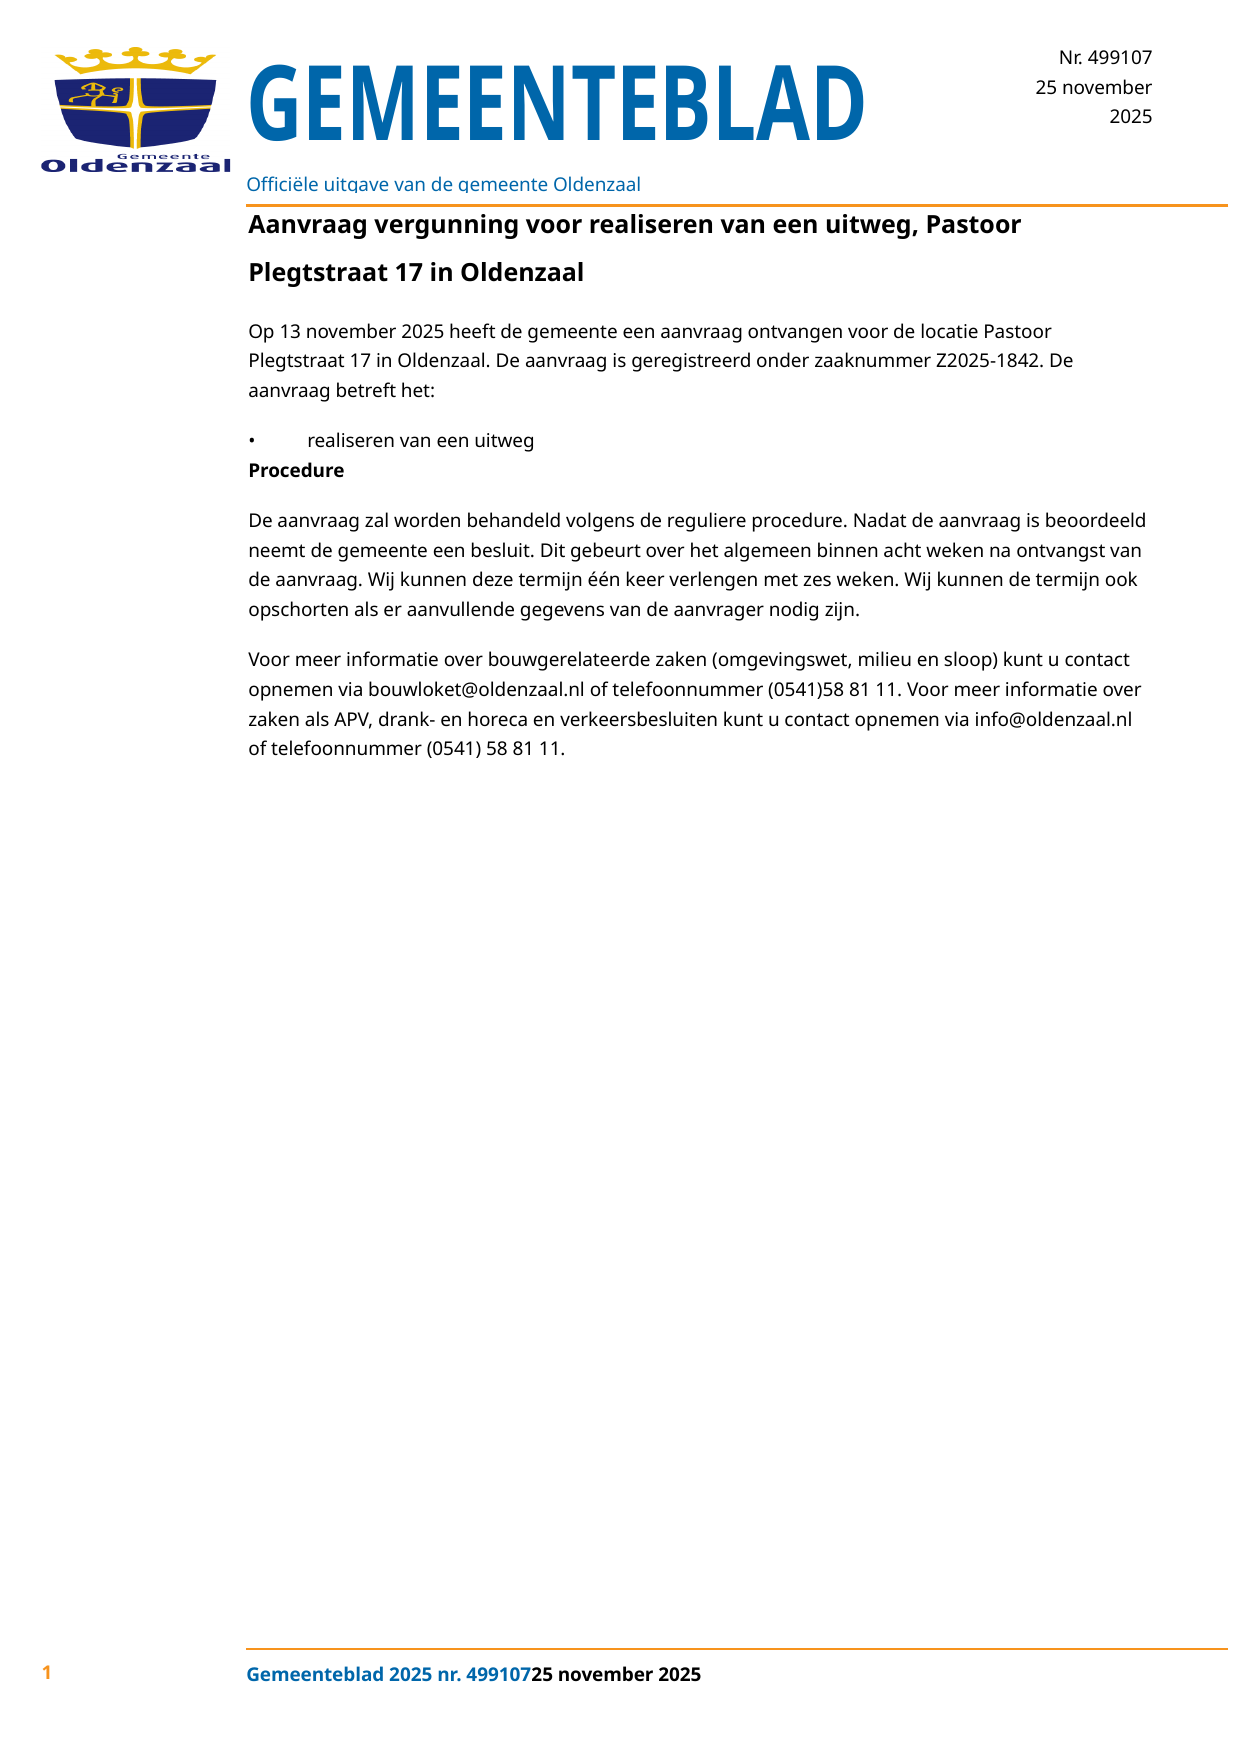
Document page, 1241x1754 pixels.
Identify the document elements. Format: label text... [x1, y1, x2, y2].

text Aanvraag vergunning voor realiseren van een uitweg, Pastoor Plegtstraat 17 in Oldenzaal [248, 207, 1152, 288]
list realiseren van een uitweg [248, 427, 1152, 453]
text Op 13 november 2025 heeft de gemeente een aanvraag ontvangen voor de locatie Pastoor Plegtstraat 17 in Oldenzaal. De aanvraag is geregistreerd onder zaaknummer Z2025-1842. De aanvraag betreft het: [248, 318, 1152, 403]
picture [41, 47, 231, 172]
text Voor meer informatie over bouwgerelateerde zaken (omgevingswet, milieu en sloop) kunt u contact opnemen via bouwloket@oldenzaal.nl of telefoonnummer (0541)58 81 11. Voor meer informatie over zaken als APV, drank- en horeca en verkeersbesluiten kunt u contact opnemen via info@oldenzaal.nl of telefoonnummer (0541) 58 81 11. [248, 647, 1152, 761]
text De aanvraag zal worden behandeld volgens de reguliere procedure. Nadat de aanvraag is beoordeeld neemt de gemeente een besluit. Dit gebeurt over het algemeen binnen acht weken na ontvangst van de aanvraag. Wij kunnen deze termijn één keer verlengen met zes weken. Wij kunnen de termijn ook opschorten als er aanvullende gegevens van de aanvrager nodig zijn. [248, 507, 1152, 622]
text Procedure [248, 457, 1152, 483]
